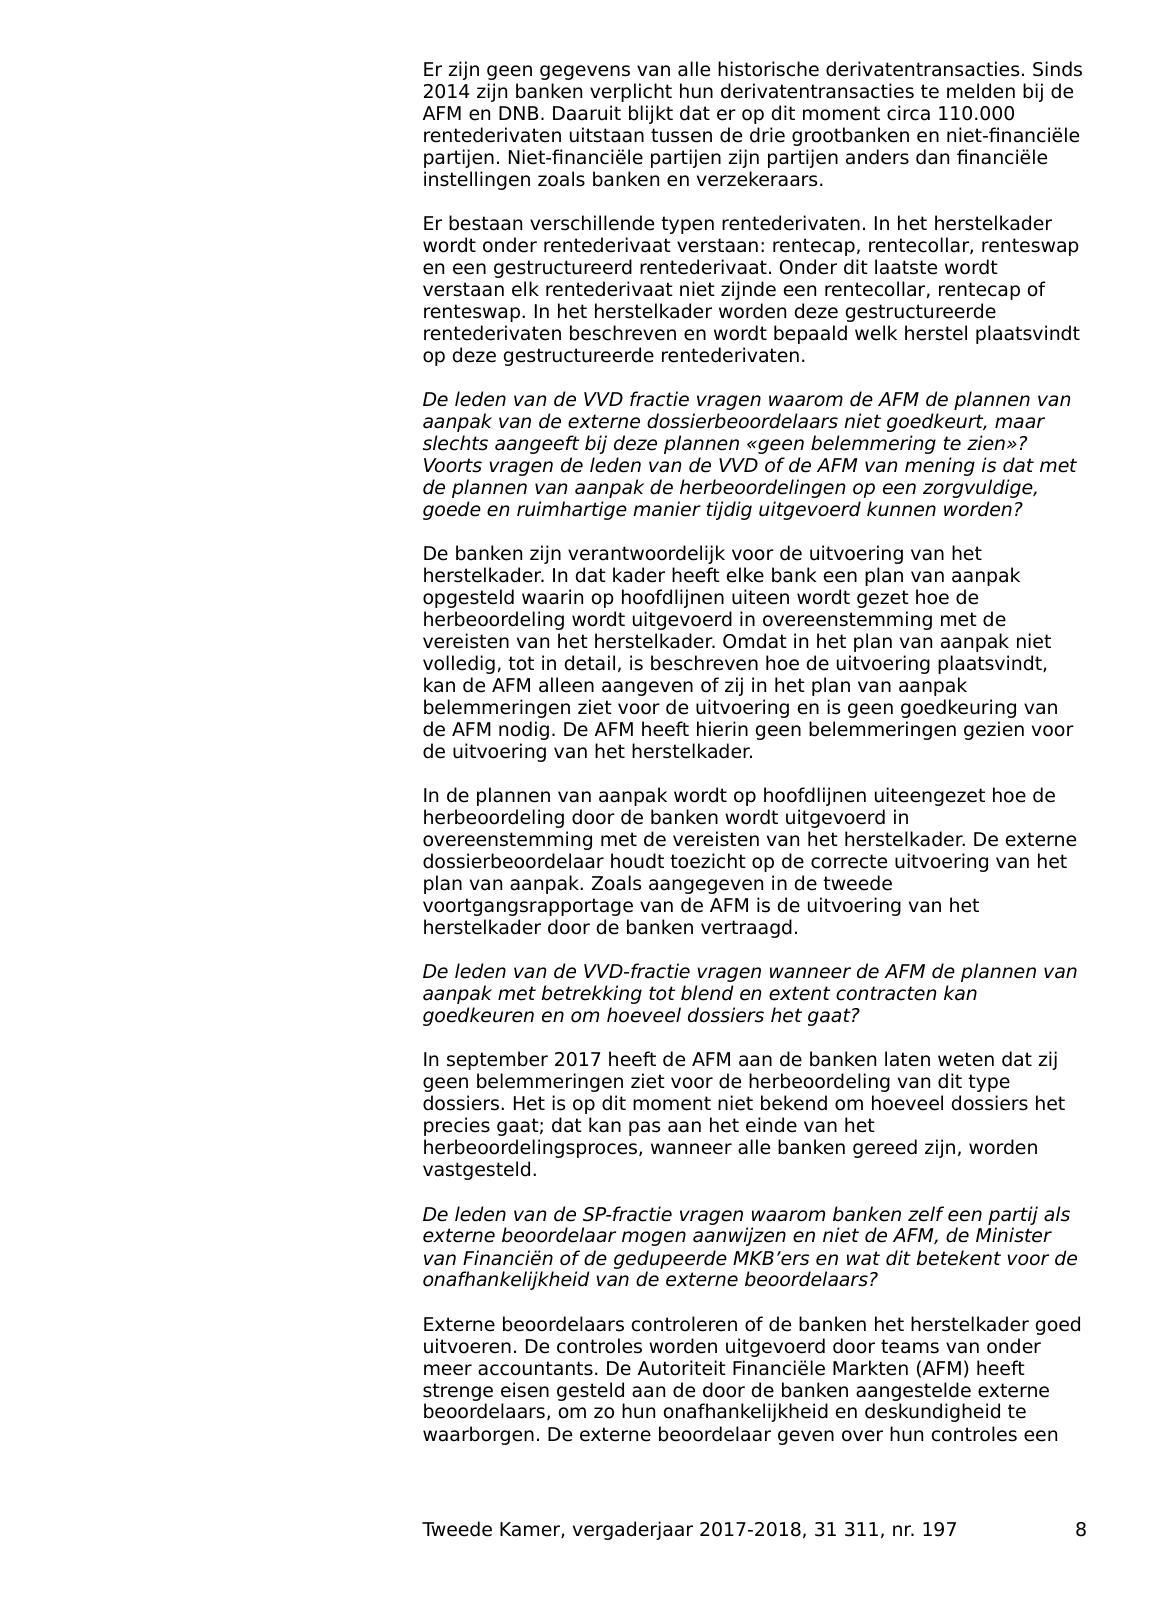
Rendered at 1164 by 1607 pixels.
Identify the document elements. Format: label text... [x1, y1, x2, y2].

text Er zijn geen gegevens van alle historische derivatentransacties. Sinds 2014 zijn banken verplicht hun derivatentransacties te melden‎ bij de AFM en DNB. Daaruit blijkt dat er op dit moment circa 110.000 rentederivaten uitstaan tussen de drie grootbanken en niet-financiële partijen. Niet-financiële partijen zijn partijen anders dan financiële instellingen zoals banken en verzekeraars. [422, 59, 1087, 191]
text Er bestaan verschillende typen rentederivaten. In het herstelkader wordt onder rentederivaat verstaan: rentecap, rentecollar, renteswap en een gestructureerd rentederivaat. Onder dit laatste wordt verstaan elk rentederivaat niet zijnde een rentecollar, rentecap of renteswap. In het herstelkader worden deze gestructureerde rentederivaten beschreven en wordt bepaald welk herstel plaatsvindt op deze gestructureerde rentederivaten. [422, 213, 1087, 367]
text De banken zijn verantwoordelijk voor de uitvoering van het herstelkader. In dat kader heeft elke bank een plan van aanpak opgesteld waarin op hoofdlijnen uiteen wordt gezet hoe de herbeoordeling wordt uitgevoerd in overeenstemming met de vereisten van het herstelkader. Omdat in het plan van aanpak niet volledig, tot in detail, is beschreven hoe de uitvoering plaatsvindt, kan de AFM alleen aangeven of zij in het plan van aanpak belemmeringen ziet voor de uitvoering en is geen goedkeuring van de AFM nodig. De AFM heeft hierin geen belemmeringen gezien voor de uitvoering van het herstelkader. [422, 543, 1087, 763]
text In de plannen van aanpak wordt op hoofdlijnen uiteengezet hoe de herbeoordeling door de banken wordt uitgevoerd in overeenstemming met de vereisten van het herstelkader. De externe dossierbeoordelaar houdt toezicht op de correcte uitvoering van het plan van aanpak. Zoals aangegeven in de tweede voortgangsrapportage van de AFM is de uitvoering van het herstelkader door de banken vertraagd. [422, 785, 1087, 939]
text De leden van de SP-fractie vragen waarom banken zelf een partij als externe beoordelaar mogen aanwijzen en niet de AFM, de Minister van Financiën of de gedupeerde MKB’ers en wat dit betekent voor de onafhankelijkheid van de externe beoordelaars? [422, 1203, 1087, 1291]
text Externe beoordelaars controleren of de banken het herstelkader goed uitvoeren. De controles worden uitgevoerd door teams van onder meer accountants. De Autoriteit Financiële Markten (AFM) heeft strenge eisen gesteld aan de door de banken aangestelde externe beoordelaars, om zo hun onafhankelijkheid en deskundigheid te waarborgen. De externe beoordelaar geven over hun controles een [422, 1313, 1087, 1445]
text De leden van de VVD fractie vragen waarom de AFM de plannen van aanpak van de externe dossierbeoordelaars niet goedkeurt, maar slechts aangeeft bij deze plannen «geen belemmering te zien»? Voorts vragen de leden van de VVD of de AFM van mening is dat met de plannen van aanpak de herbeoordelingen op een zorgvuldige, goede en ruimhartige manier tijdig uitgevoerd kunnen worden? [422, 389, 1087, 521]
text De leden van de VVD-fractie vragen wanneer de AFM de plannen van aanpak met betrekking tot blend en extent contracten kan goedkeuren en om hoeveel dossiers het gaat? [422, 961, 1087, 1027]
text In september 2017 heeft de AFM aan de banken laten weten dat zij geen belemmeringen ziet voor de herbeoordeling van dit type dossiers. Het is op dit moment niet bekend om hoeveel dossiers het precies gaat; dat kan pas aan het einde van het herbeoordelingsproces, wanneer alle banken gereed zijn, worden vastgesteld. [422, 1049, 1087, 1181]
